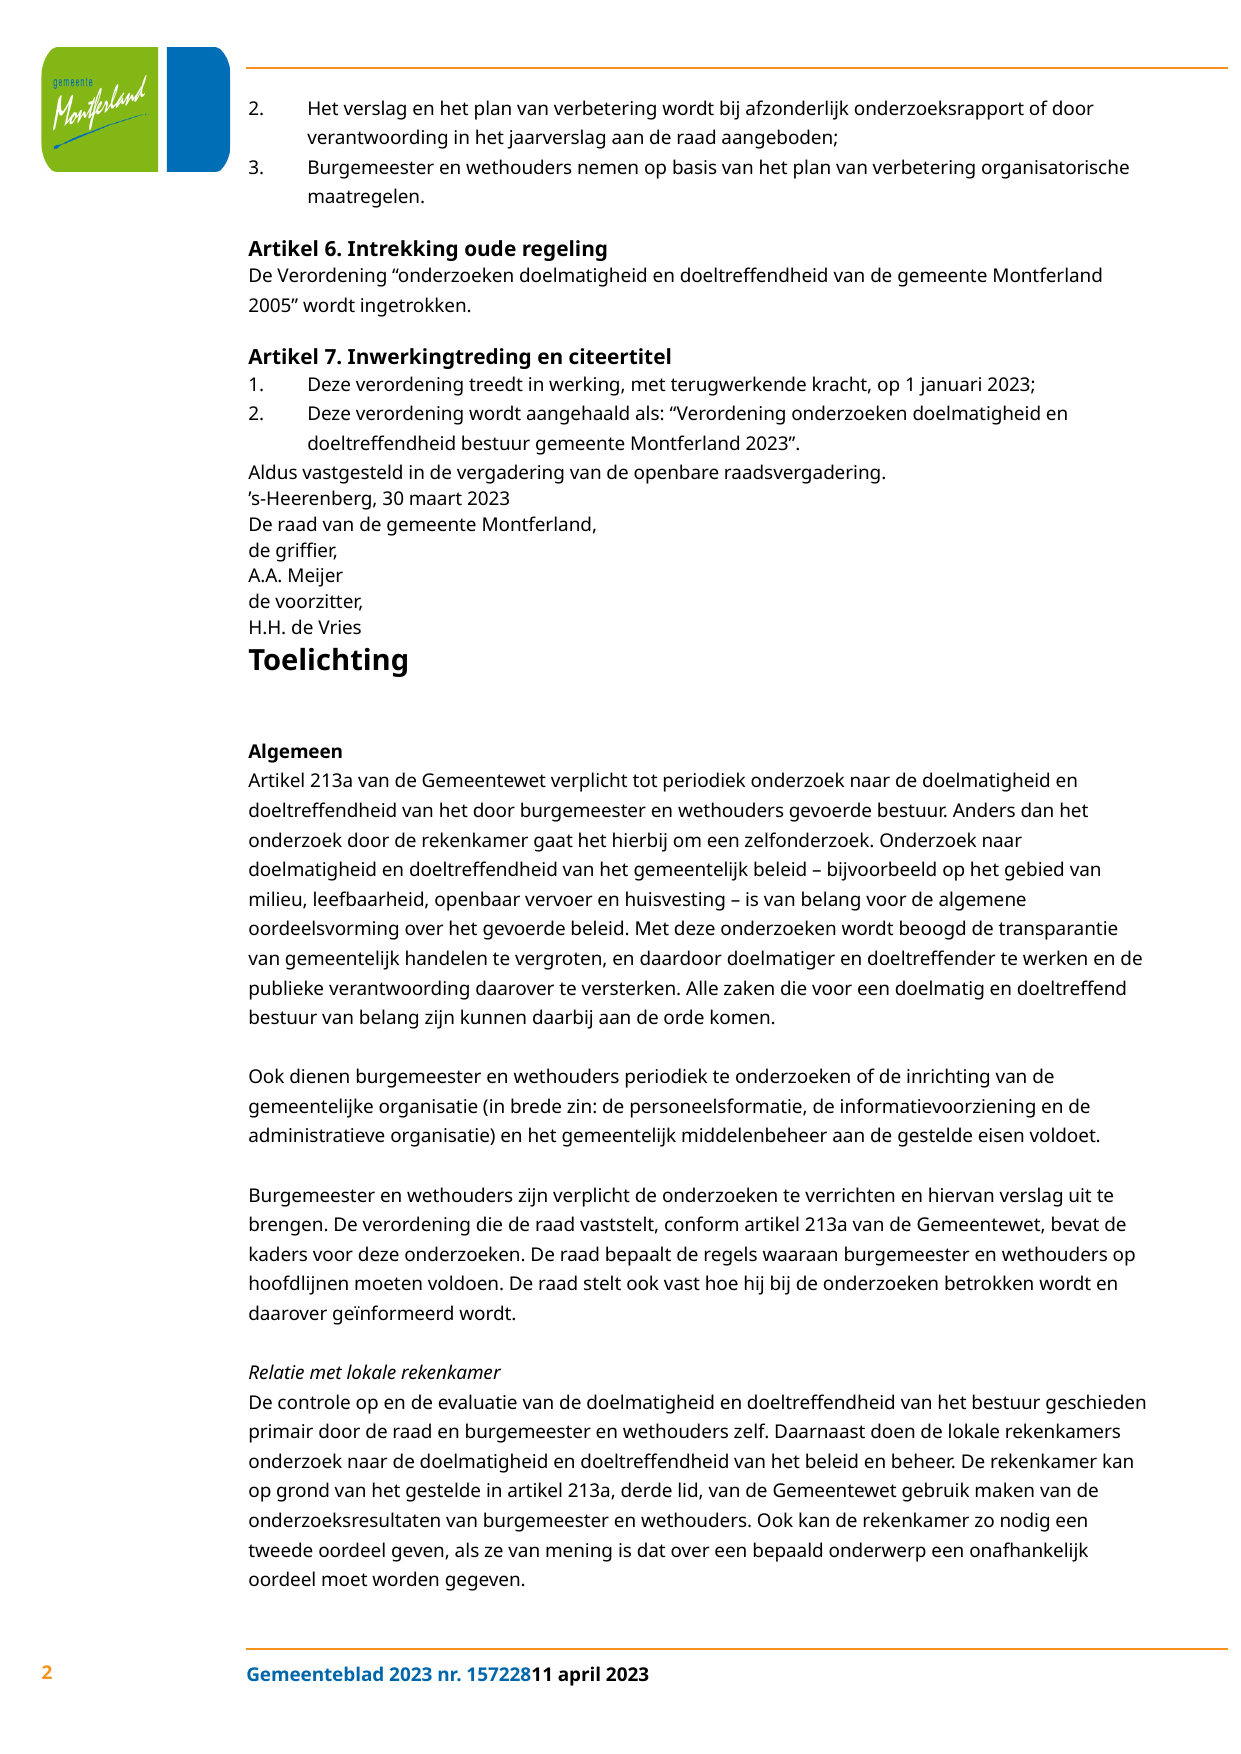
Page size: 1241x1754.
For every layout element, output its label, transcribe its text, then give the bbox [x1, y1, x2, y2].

text H.H. de Vries [248, 614, 1152, 640]
text A.A. Meijer [248, 562, 1152, 588]
text De Verordening “onderzoeken doelmatigheid en doeltreffendheid van de gemeente Montferland 2005” wordt ingetrokken. [248, 262, 1152, 318]
text de griffier, [248, 537, 1152, 562]
text Artikel 6. Intrekking oude regeling [248, 234, 1152, 262]
text de voorzitter, [248, 588, 1152, 614]
text Algemeen [248, 738, 1152, 764]
text Relatie met lokale rekenkamer [248, 1359, 1152, 1385]
picture [41, 47, 231, 172]
list Deze verordening wordt aangehaald als: “Verordening onderzoeken doelmatigheid en doeltreffendheid bestuur gemeente Montferland 2023”. [248, 400, 1152, 456]
list Deze verordening treedt in werking, met terugwerkende kracht, op 1 januari 2023; [248, 371, 1152, 397]
text Artikel 7. Inwerkingtreding en citeertitel [248, 342, 1152, 371]
text Burgemeester en wethouders zijn verplicht de onderzoeken te verrichten en hiervan verslag uit te brengen. De verordening die de raad vaststelt, conform artikel 213a van de Gemeentewet, bevat de kaders voor deze onderzoeken. De raad bepaalt de regels waaraan burgemeester en wethouders op hoofdlijnen moeten voldoen. De raad stelt ook vast hoe hij bij de onderzoeken betrokken wordt en daarover geïnformeerd wordt. [248, 1182, 1152, 1326]
text ’s-Heerenberg, 30 maart 2023 [248, 485, 1152, 511]
text De raad van de gemeente Montferland, [248, 511, 1152, 537]
text Aldus vastgesteld in de vergadering van de openbare raadsvergadering. [248, 459, 1152, 485]
text Toelichting [248, 640, 1152, 679]
list Het verslag en het plan van verbetering wordt bij afzonderlijk onderzoeksrapport of door verantwoording in het jaarverslag aan de raad aangeboden; [248, 95, 1152, 150]
text Ook dienen burgemeester en wethouders periodiek te onderzoeken of de inrichting van de gemeentelijke organisatie (in brede zin: de personeelsformatie, de informatievoorziening en de administratieve organisatie) en het gemeentelijk middelenbeheer aan de gestelde eisen voldoet. [248, 1063, 1152, 1148]
text De controle op en de evaluatie van de doelmatigheid en doeltreffendheid van het bestuur geschieden primair door de raad en burgemeester en wethouders zelf. Daarnaast doen de lokale rekenkamers onderzoek naar de doelmatigheid en doeltreffendheid van het beleid en beheer. De rekenkamer kan op grond van het gestelde in artikel 213a, derde lid, van de Gemeentewet gebruik maken van de onderzoeksresultaten van burgemeester en wethouders. Ook kan de rekenkamer zo nodig een tweede oordeel geven, als ze van mening is dat over een bepaald onderwerp een onafhankelijk oordeel moet worden gegeven. [248, 1389, 1152, 1592]
list Burgemeester en wethouders nemen op basis van het plan van verbetering organisatorische maatregelen. [248, 154, 1152, 209]
text Artikel 213a van de Gemeentewet verplicht tot periodiek onderzoek naar de doelmatigheid en doeltreffendheid van het door burgemeester en wethouders gevoerde bestuur. Anders dan het onderzoek door de rekenkamer gaat het hierbij om een zelfonderzoek. Onderzoek naar doelmatigheid en doeltreffendheid van het gemeentelijk beleid – bijvoorbeeld op het gebied van milieu, leefbaarheid, openbaar vervoer en huisvesting – is van belang voor de algemene oordeelsvorming over het gevoerde beleid. Met deze onderzoeken wordt beoogd de transparantie van gemeentelijk handelen te vergroten, en daardoor doelmatiger en doeltreffender te werken en de publieke verantwoording daarover te versterken. Alle zaken die voor een doelmatig en doeltreffend bestuur van belang zijn kunnen daarbij aan de orde komen. [248, 768, 1152, 1030]
